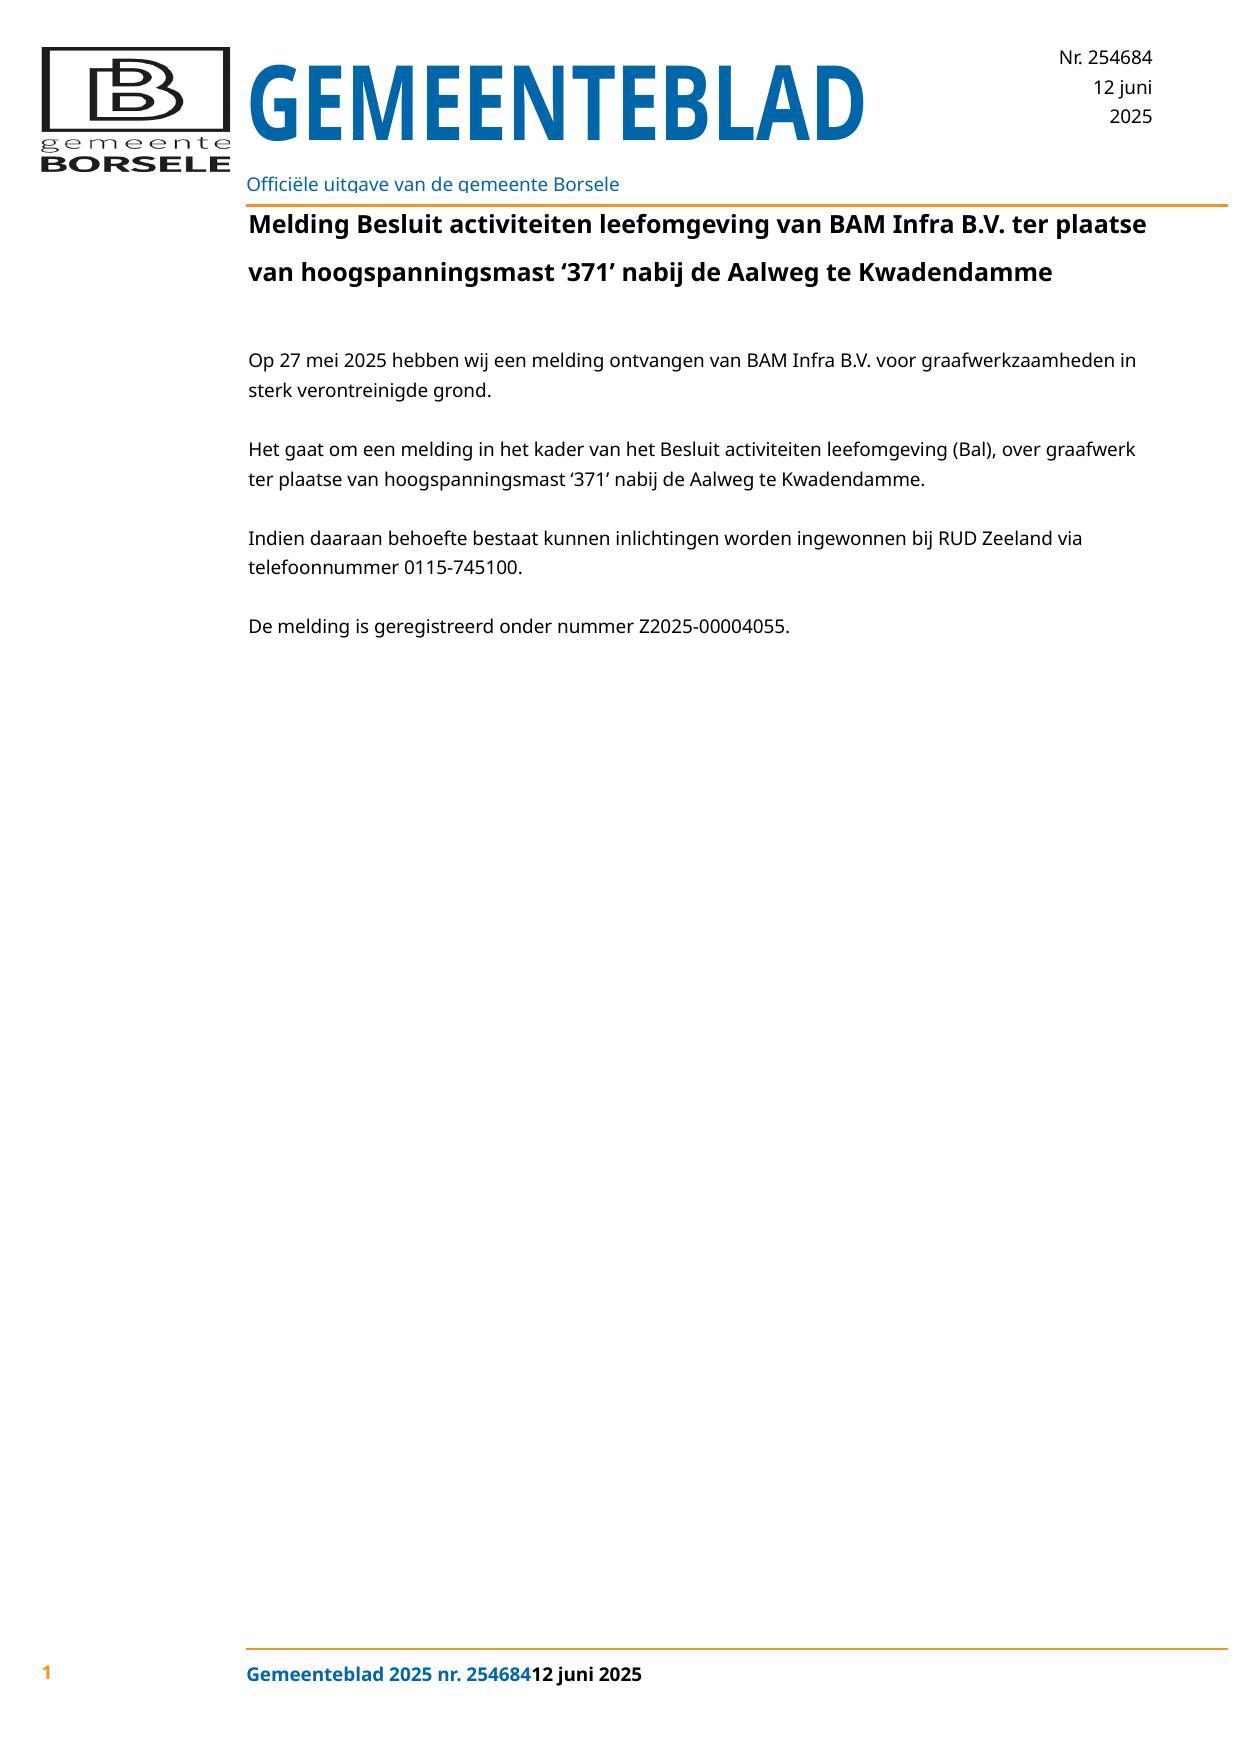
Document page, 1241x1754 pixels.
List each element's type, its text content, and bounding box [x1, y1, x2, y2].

text Het gaat om een melding in het kader van het Besluit activiteiten leefomgeving (Bal), over graafwerk ter plaatse van hoogspanningsmast ‘371’ nabij de Aalweg te Kwadendamme. [248, 436, 1152, 492]
text Op 27 mei 2025 hebben wij een melding ontvangen van BAM Infra B.V. voor graafwerkzaamheden in sterk verontreinigde grond. [248, 347, 1152, 403]
text Indien daaraan behoefte bestaat kunnen inlichtingen worden ingewonnen bij RUD Zeeland via telefoonnummer 0115-745100. [248, 525, 1152, 580]
picture [41, 47, 231, 172]
text De melding is geregistreerd onder nummer Z2025-00004055. [248, 614, 1152, 639]
text Melding Besluit activiteiten leefomgeving van BAM Infra B.V. ter plaatse van hoogspanningsmast ‘371’ nabij de Aalweg te Kwadendamme [248, 207, 1152, 288]
